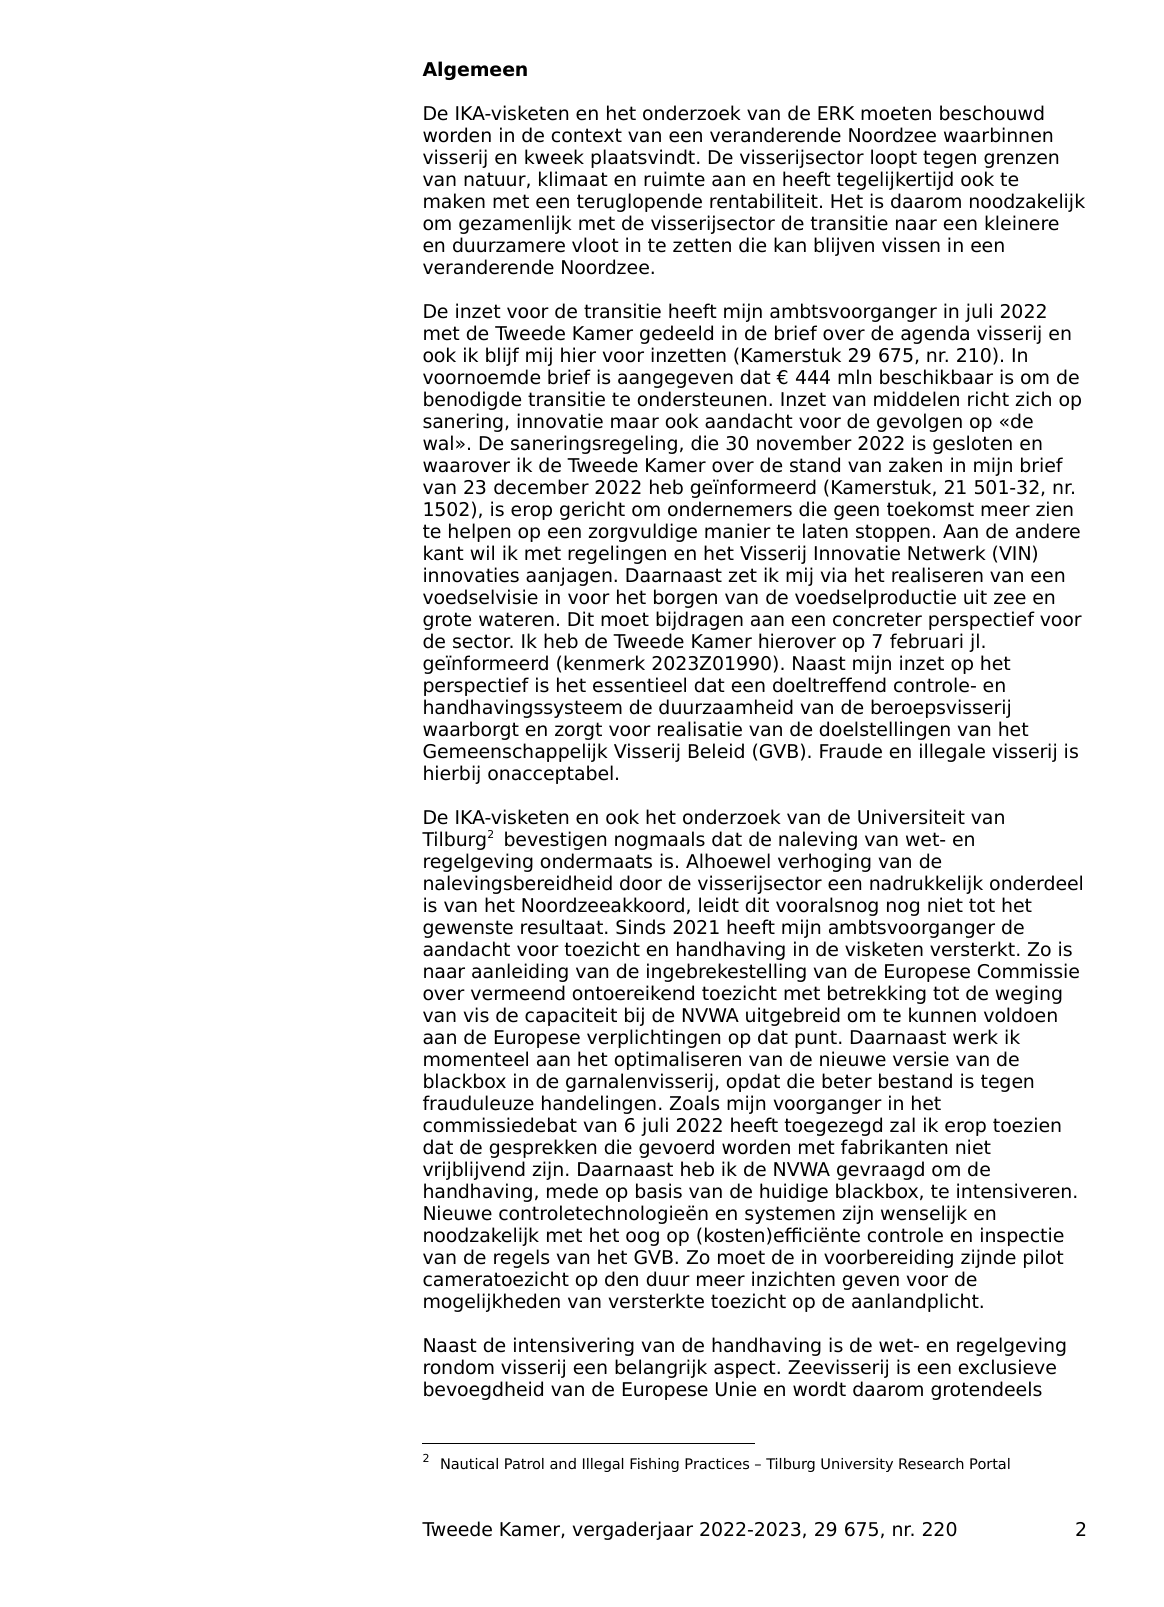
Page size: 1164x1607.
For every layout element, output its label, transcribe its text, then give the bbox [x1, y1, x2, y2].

subtitle Algemeen [422, 59, 1087, 81]
text De IKA-visketen en ook het onderzoek van de Universiteit van Tilburg bevestigen nogmaals dat de naleving van wet- en regelgeving ondermaats is. Alhoewel verhoging van de nalevingsbereidheid door de visserijsector een nadrukkelijk onderdeel is van het Noordzeeakkoord, leidt dit vooralsnog nog niet tot het gewenste resultaat. Sinds 2021 heeft mijn ambtsvoorganger de aandacht voor toezicht en handhaving in de visketen versterkt. Zo is naar aanleiding van de ingebrekestelling van de Europese Commissie over vermeend ontoereikend toezicht met betrekking tot de weging van vis de capaciteit bij de NVWA uitgebreid om te kunnen voldoen aan de Europese verplichtingen op dat punt. Daarnaast werk ik momenteel aan het optimaliseren van de nieuwe versie van de blackbox in de garnalenvisserij, opdat die beter bestand is tegen frauduleuze handelingen. Zoals mijn voorganger in het commissiedebat van 6 juli 2022 heeft toegezegd zal ik erop toezien dat de gesprekken die gevoerd worden met fabrikanten niet vrijblijvend zijn. Daarnaast heb ik de NVWA gevraagd om de handhaving, mede op basis van de huidige blackbox, te intensiveren. Nieuwe controletechnologieën en systemen zijn wenselijk en noodzakelijk met het oog op (kosten)efficiënte controle en inspectie van de regels van het GVB. Zo moet de in voorbereiding zijnde pilot cameratoezicht op den duur meer inzichten geven voor de mogelijkheden van versterkte toezicht op de aanlandplicht. [422, 807, 1087, 1312]
text De IKA-visketen en het onderzoek van de ERK moeten beschouwd worden in de context van een veranderende Noordzee waarbinnen visserij en kweek plaatsvindt. De visserijsector loopt tegen grenzen van natuur, klimaat en ruimte aan en heeft tegelijkertijd ook te maken met een teruglopende rentabiliteit. Het is daarom noodzakelijk om gezamenlijk met de visserijsector de transitie naar een kleinere en duurzamere vloot in te zetten die kan blijven vissen in een veranderende Noordzee. [422, 103, 1087, 279]
text Naast de intensivering van de handhaving is de wet- en regelgeving rondom visserij een belangrijk aspect. Zeevisserij is een exclusieve bevoegdheid van de Europese Unie en wordt daarom grotendeels [422, 1335, 1087, 1401]
text Nautical Patrol and Illegal Fishing Practices – Tilburg University Research Portal [422, 1452, 1087, 1474]
text De inzet voor de transitie heeft mijn ambtsvoorganger in juli 2022 met de Tweede Kamer gedeeld in de brief over de agenda visserij en ook ik blijf mij hier voor inzetten (Kamerstuk 29 675, nr. 210). In voornoemde brief is aangegeven dat € 444 mln beschikbaar is om de benodigde transitie te ondersteunen. Inzet van middelen richt zich op sanering, innovatie maar ook aandacht voor de gevolgen op «de wal». De saneringsregeling, die 30 november 2022 is gesloten en waarover ik de Tweede Kamer over de stand van zaken in mijn brief van 23 december 2022 heb geïnformeerd (Kamerstuk, 21 501-32, nr. 1502), is erop gericht om ondernemers die geen toekomst meer zien te helpen op een zorgvuldige manier te laten stoppen. Aan de andere kant wil ik met regelingen en het Visserij Innovatie Netwerk (VIN) innovaties aanjagen. Daarnaast zet ik mij via het realiseren van een voedselvisie in voor het borgen van de voedselproductie uit zee en grote wateren. Dit moet bijdragen aan een concreter perspectief voor de sector. Ik heb de Tweede Kamer hierover op 7 februari jl. geïnformeerd (kenmerk 2023Z01990). Naast mijn inzet op het perspectief is het essentieel dat een doeltreffend controle- en handhavingssysteem de duurzaamheid van de beroepsvisserij waarborgt en zorgt voor realisatie van de doelstellingen van het Gemeenschappelijk Visserij Beleid (GVB). Fraude en illegale visserij is hierbij onacceptabel. [422, 301, 1087, 785]
